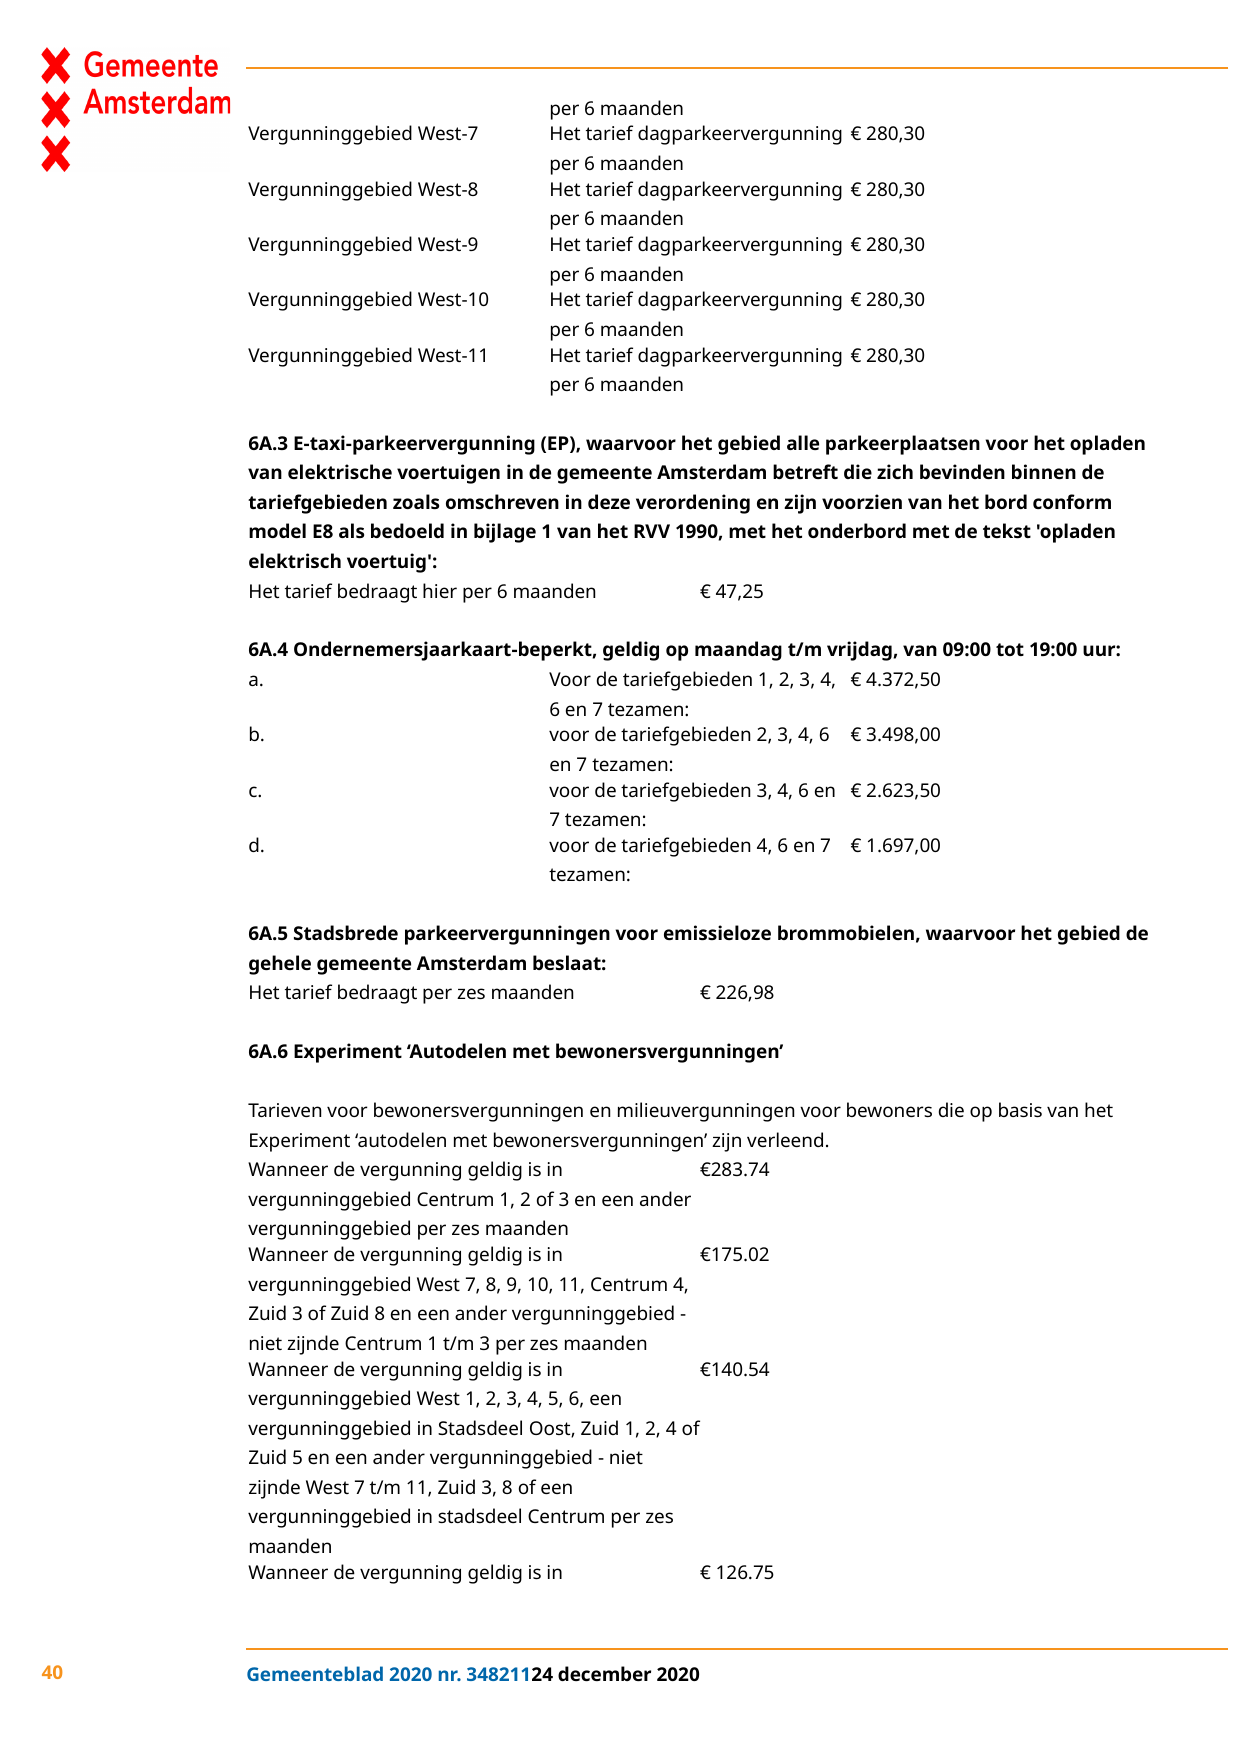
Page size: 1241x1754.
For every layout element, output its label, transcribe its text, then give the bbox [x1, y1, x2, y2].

table_header € 47,25 [700, 578, 1152, 604]
text 6A.6 Experiment ‘Autodelen met bewonersvergunningen’ [248, 1038, 1152, 1064]
table_cell € 280,30 [850, 286, 1152, 342]
table_cell voor de tariefgebieden 3, 4, 6 en 7 tezamen: [549, 777, 850, 832]
table_cell Vergunninggebied West-9 [248, 231, 549, 286]
table_cell Vergunninggebied West-8 [248, 176, 549, 231]
table_cell per 6 maanden [549, 95, 850, 121]
table_cell € 1.697,00 [850, 832, 1152, 887]
table_cell € 280,30 [850, 342, 1152, 397]
table_cell € 126.75 [700, 1559, 1152, 1585]
table_cell € 2.623,50 [850, 777, 1152, 832]
table_cell € 280,30 [850, 176, 1152, 231]
table_cell € 3.498,00 [850, 721, 1152, 777]
table_header a. [248, 666, 549, 721]
table_cell Wanneer de vergunning geldig is in vergunninggebied West 7, 8, 9, 10, 11, Centrum 4, Zuid 3 of Zuid 8 en een ander vergunninggebied - niet zijnde Centrum 1 t/m 3 per zes maanden [248, 1241, 700, 1356]
table_cell Wanneer de vergunning geldig is in vergunninggebied West 1, 2, 3, 4, 5, 6, een vergunninggebied in Stadsdeel Oost, Zuid 1, 2, 4 of Zuid 5 en een ander vergunninggebied - niet zijnde West 7 t/m 11, Zuid 3, 8 of een vergunninggebied in stadsdeel Centrum per zes maanden [248, 1356, 700, 1559]
table_cell b. [248, 721, 549, 777]
table_cell € 280,30 [850, 231, 1152, 286]
table_cell Het tarief dagparkeervergunning per 6 maanden [549, 231, 850, 286]
table_cell voor de tariefgebieden 2, 3, 4, 6 en 7 tezamen: [549, 721, 850, 777]
table_header Voor de tariefgebieden 1, 2, 3, 4, 6 en 7 tezamen: [549, 666, 850, 721]
text 6A.3 E-taxi-parkeervergunning (EP), waarvoor het gebied alle parkeerplaatsen voor het opladen van elektrische voertuigen in de gemeente Amsterdam betreft die zich bevinden binnen de tariefgebieden zoals omschreven in deze verordening en zijn voorzien van het bord conform model E8 als bedoeld in bijlage 1 van het RVV 1990, met het onderbord met de tekst 'opladen elektrisch voertuig': [248, 430, 1152, 574]
table_cell € 280,30 [850, 121, 1152, 176]
table_cell d. [248, 832, 549, 887]
table_header Het tarief bedraagt hier per 6 maanden [248, 578, 700, 604]
text 6A.5 Stadsbrede parkeervergunningen voor emissieloze brommobielen, waarvoor het gebied de gehele gemeente Amsterdam beslaat: [248, 920, 1152, 976]
table_header € 4.372,50 [850, 666, 1152, 721]
table_cell Het tarief dagparkeervergunning per 6 maanden [549, 176, 850, 231]
table_cell €175.02 [700, 1241, 1152, 1356]
table_cell Vergunninggebied West-11 [248, 342, 549, 397]
table_cell [850, 95, 1152, 121]
table_cell [248, 95, 549, 121]
text Tarieven voor bewonersvergunningen en milieuvergunningen voor bewoners die op basis van het Experiment ‘autodelen met bewonersvergunningen’ zijn verleend. [248, 1097, 1152, 1152]
table_cell Vergunninggebied West-10 [248, 286, 549, 342]
table_header Wanneer de vergunning geldig is in vergunninggebied Centrum 1, 2 of 3 en een ander vergunninggebied per zes maanden [248, 1156, 700, 1241]
table_cell Wanneer de vergunning geldig is in [248, 1559, 700, 1585]
table_cell Vergunninggebied West-7 [248, 121, 549, 176]
table_header € 226,98 [700, 980, 1152, 1005]
picture [41, 47, 231, 172]
table_cell Het tarief dagparkeervergunning per 6 maanden [549, 286, 850, 342]
table_cell c. [248, 777, 549, 832]
table_cell Het tarief dagparkeervergunning per 6 maanden [549, 342, 850, 397]
table_header Het tarief bedraagt per zes maanden [248, 980, 700, 1005]
table_cell Het tarief dagparkeervergunning per 6 maanden [549, 121, 850, 176]
table_cell €140.54 [700, 1356, 1152, 1559]
table_header €283.74 [700, 1156, 1152, 1241]
text 6A.4 Ondernemersjaarkaart-beperkt, geldig op maandag t/m vrijdag, van 09:00 tot 19:00 uur: [248, 636, 1152, 662]
table_cell voor de tariefgebieden 4, 6 en 7 tezamen: [549, 832, 850, 887]
